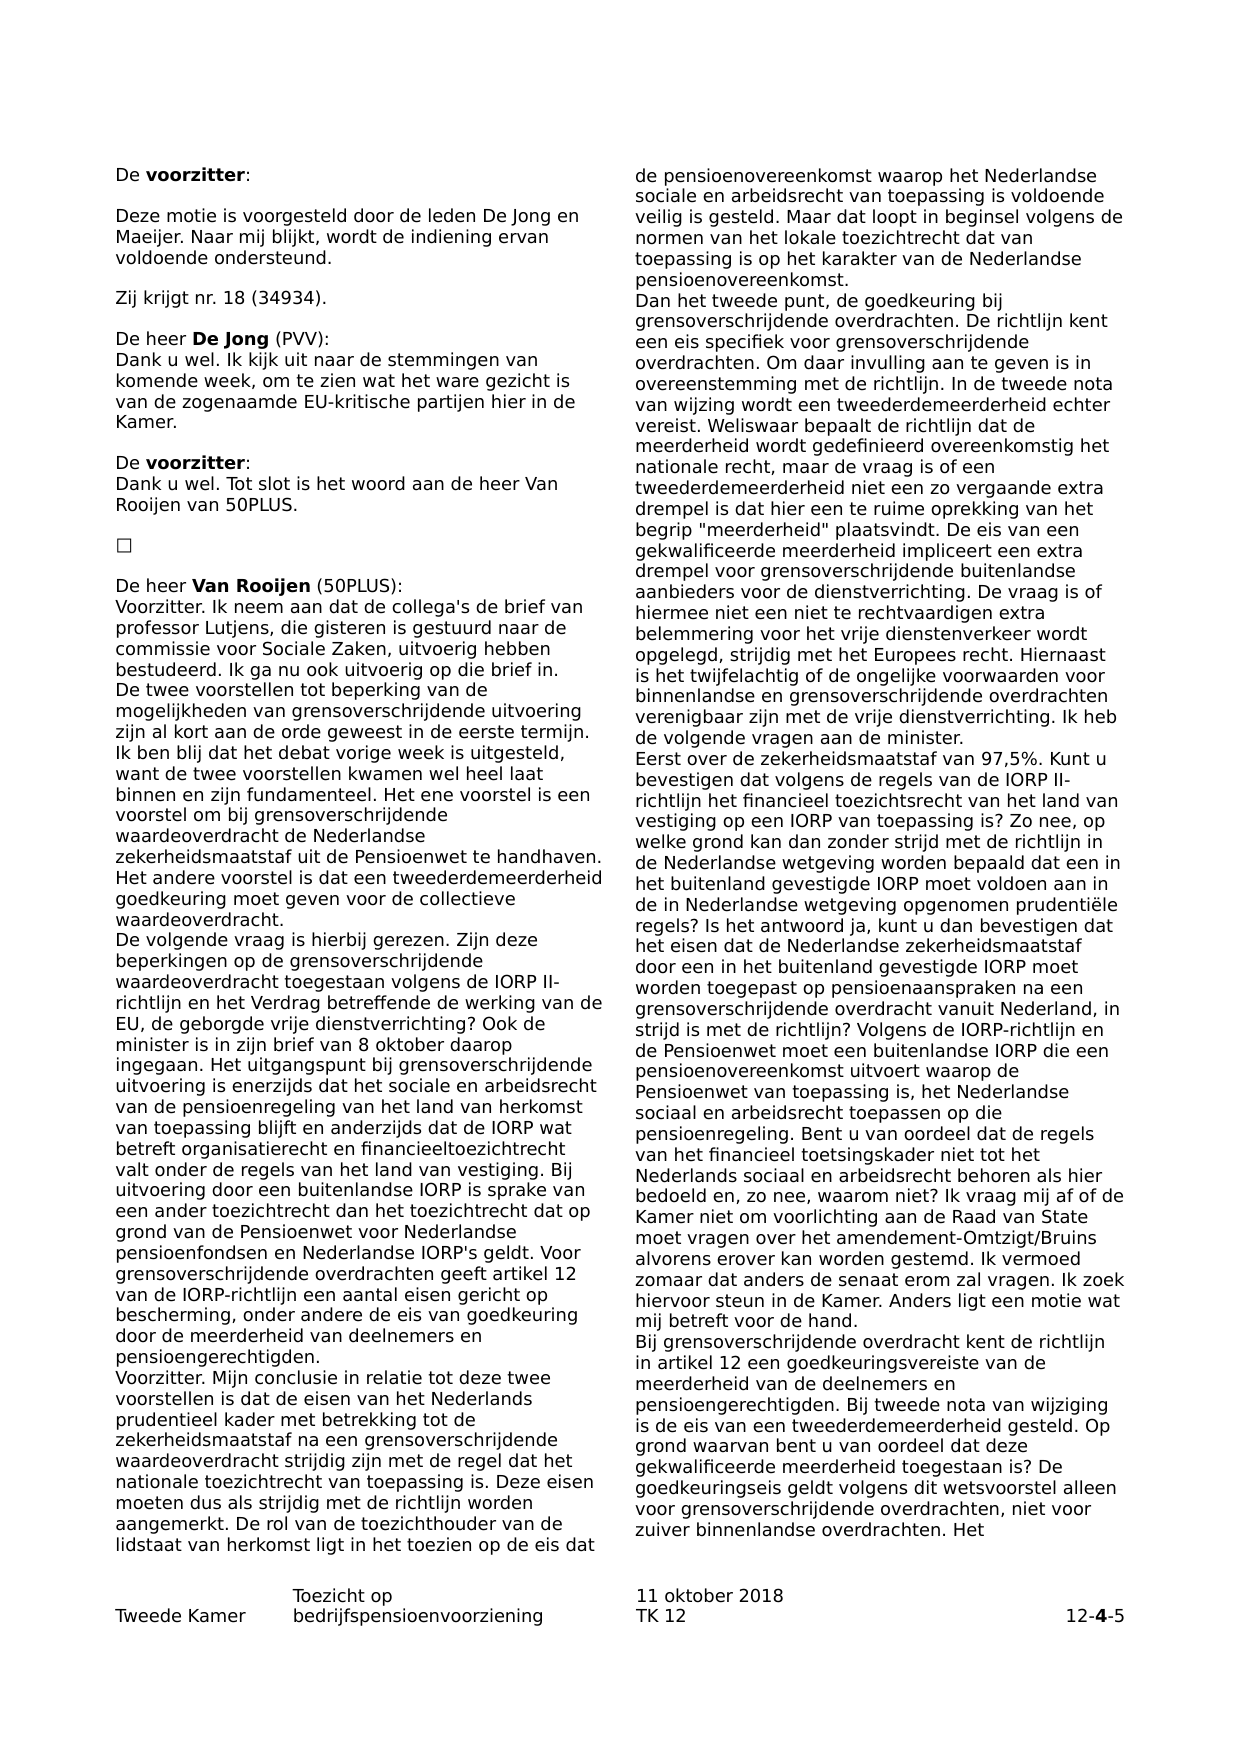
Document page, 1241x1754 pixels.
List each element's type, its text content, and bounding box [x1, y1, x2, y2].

text ⬜ [115, 535, 605, 556]
text Dank u wel. Tot slot is het woord aan de heer Van Rooijen van 50PLUS. [115, 474, 605, 515]
text Dank u wel. Ik kijk uit naar de stemmingen van komende week, om te zien wat het ware gezicht is van de zogenaamde EU-kritische partijen hier in de Kamer. [115, 350, 605, 433]
text Dan het tweede punt, de goedkeuring bij grensoverschrijdende overdrachten. De richtlijn kent een eis specifiek voor grensoverschrijdende overdrachten. Om daar invulling aan te geven is in overeenstemming met de richtlijn. In de tweede nota van wijzing wordt een tweederdemeerderheid echter vereist. Weliswaar bepaalt de richtlijn dat de meerderheid wordt gedefinieerd overeenkomstig het nationale recht, maar de vraag is of een tweederdemeerderheid niet een zo vergaande extra drempel is dat hier een te ruime oprekking van het begrip "meerderheid" plaatsvindt. De eis van een gekwalificeerde meerderheid impliceert een extra drempel voor grensoverschrijdende buitenlandse aanbieders voor de dienstverrichting. De vraag is of hiermee niet een niet te rechtvaardigen extra belemmering voor het vrije dienstenverkeer wordt opgelegd, strijdig met het Europees recht. Hiernaast is het twijfelachtig of de ongelijke voorwaarden voor binnenlandse en grensoverschrijdende overdrachten verenigbaar zijn met de vrije dienstverrichting. Ik heb de volgende vragen aan de minister. [635, 290, 1125, 749]
text Deze motie is voorgesteld door de leden De Jong en Maeijer. Naar mij blijkt, wordt de indiening ervan voldoende ondersteund. [115, 206, 605, 268]
text De voorzitter: [115, 453, 605, 474]
text Voorzitter. Mijn conclusie in relatie tot deze twee voorstellen is dat de eisen van het Nederlands prudentieel kader met betrekking tot de zekerheidsmaatstaf na een grensoverschrijdende waardeoverdracht strijdig zijn met de regel dat het nationale toezichtrecht van toepassing is. Deze eisen moeten dus als strijdig met de richtlijn worden aangemerkt. De rol van de toezichthouder van de lidstaat van herkomst ligt in het toezien op de eis dat [115, 1368, 605, 1555]
text Zij krijgt nr. 18 (34934). [115, 288, 605, 309]
text De heer Van Rooijen (50PLUS): [115, 576, 605, 597]
text De voorzitter: [115, 165, 605, 186]
text De twee voorstellen tot beperking van de mogelijkheden van grensoverschrijdende uitvoering zijn al kort aan de orde geweest in de eerste termijn. Ik ben blij dat het debat vorige week is uitgesteld, want de twee voorstellen kwamen wel heel laat binnen en zijn fundamenteel. Het ene voorstel is een voorstel om bij grensoverschrijdende waardeoverdracht de Nederlandse zekerheidsmaatstaf uit de Pensioenwet te handhaven. Het andere voorstel is dat een tweederdemeerderheid goedkeuring moet geven voor de collectieve waardeoverdracht. [115, 680, 605, 930]
text De heer De Jong (PVV): [115, 329, 605, 350]
text Eerst over de zekerheidsmaatstaf van 97,5%. Kunt u bevestigen dat volgens de regels van de IORP II-richtlijn het financieel toezichtsrecht van het land van vestiging op een IORP van toepassing is? Zo nee, op welke grond kan dan zonder strijd met de richtlijn in de Nederlandse wetgeving worden bepaald dat een in het buitenland gevestigde IORP moet voldoen aan in de in Nederlandse wetgeving opgenomen prudentiële regels? Is het antwoord ja, kunt u dan bevestigen dat het eisen dat de Nederlandse zekerheidsmaatstaf door een in het buitenland gevestigde IORP moet worden toegepast op pensioenaanspraken na een grensoverschrijdende overdracht vanuit Nederland, in strijd is met de richtlijn? Volgens de IORP-richtlijn en de Pensioenwet moet een buitenlandse IORP die een pensioenovereenkomst uitvoert waarop de Pensioenwet van toepassing is, het Nederlandse sociaal en arbeidsrecht toepassen op die pensioenregeling. Bent u van oordeel dat de regels van het financieel toetsingskader niet tot het Nederlands sociaal en arbeidsrecht behoren als hier bedoeld en, zo nee, waarom niet? Ik vraag mij af of de Kamer niet om voorlichting aan de Raad van State moet vragen over het amendement-Omtzigt/Bruins alvorens erover kan worden gestemd. Ik vermoed zomaar dat anders de senaat erom zal vragen. Ik zoek hiervoor steun in de Kamer. Anders ligt een motie wat mij betreft voor de hand. [635, 749, 1125, 1332]
text de pensioenovereenkomst waarop het Nederlandse sociale en arbeidsrecht van toepassing is voldoende veilig is gesteld. Maar dat loopt in beginsel volgens de normen van het lokale toezichtrecht dat van toepassing is op het karakter van de Nederlandse pensioenovereenkomst. [635, 165, 1125, 290]
text Voorzitter. Ik neem aan dat de collega's de brief van professor Lutjens, die gisteren is gestuurd naar de commissie voor Sociale Zaken, uitvoerig hebben bestudeerd. Ik ga nu ook uitvoerig op die brief in. [115, 597, 605, 680]
text De volgende vraag is hierbij gerezen. Zijn deze beperkingen op de grensoverschrijdende waardeoverdracht toegestaan volgens de IORP II-richtlijn en het Verdrag betreffende de werking van de EU, de geborgde vrije dienstverrichting? Ook de minister is in zijn brief van 8 oktober daarop ingegaan. Het uitgangspunt bij grensoverschrijdende uitvoering is enerzijds dat het sociale en arbeidsrecht van de pensioenregeling van het land van herkomst van toepassing blijft en anderzijds dat de IORP wat betreft organisatierecht en financieeltoezichtrecht valt onder de regels van het land van vestiging. Bij uitvoering door een buitenlandse IORP is sprake van een ander toezichtrecht dan het toezichtrecht dat op grond van de Pensioenwet voor Nederlandse pensioenfondsen en Nederlandse IORP's geldt. Voor grensoverschrijdende overdrachten geeft artikel 12 van de IORP-richtlijn een aantal eisen gericht op bescherming, onder andere de eis van goedkeuring door de meerderheid van deelnemers en pensioengerechtigden. [115, 930, 605, 1368]
text Bij grensoverschrijdende overdracht kent de richtlijn in artikel 12 een goedkeuringsvereiste van de meerderheid van de deelnemers en pensioengerechtigden. Bij tweede nota van wijziging is de eis van een tweederdemeerderheid gesteld. Op grond waarvan bent u van oordeel dat deze gekwalificeerde meerderheid toegestaan is? De goedkeuringseis geldt volgens dit wetsvoorstel alleen voor grensoverschrijdende overdrachten, niet voor zuiver binnenlandse overdrachten. Het [635, 1332, 1125, 1540]
